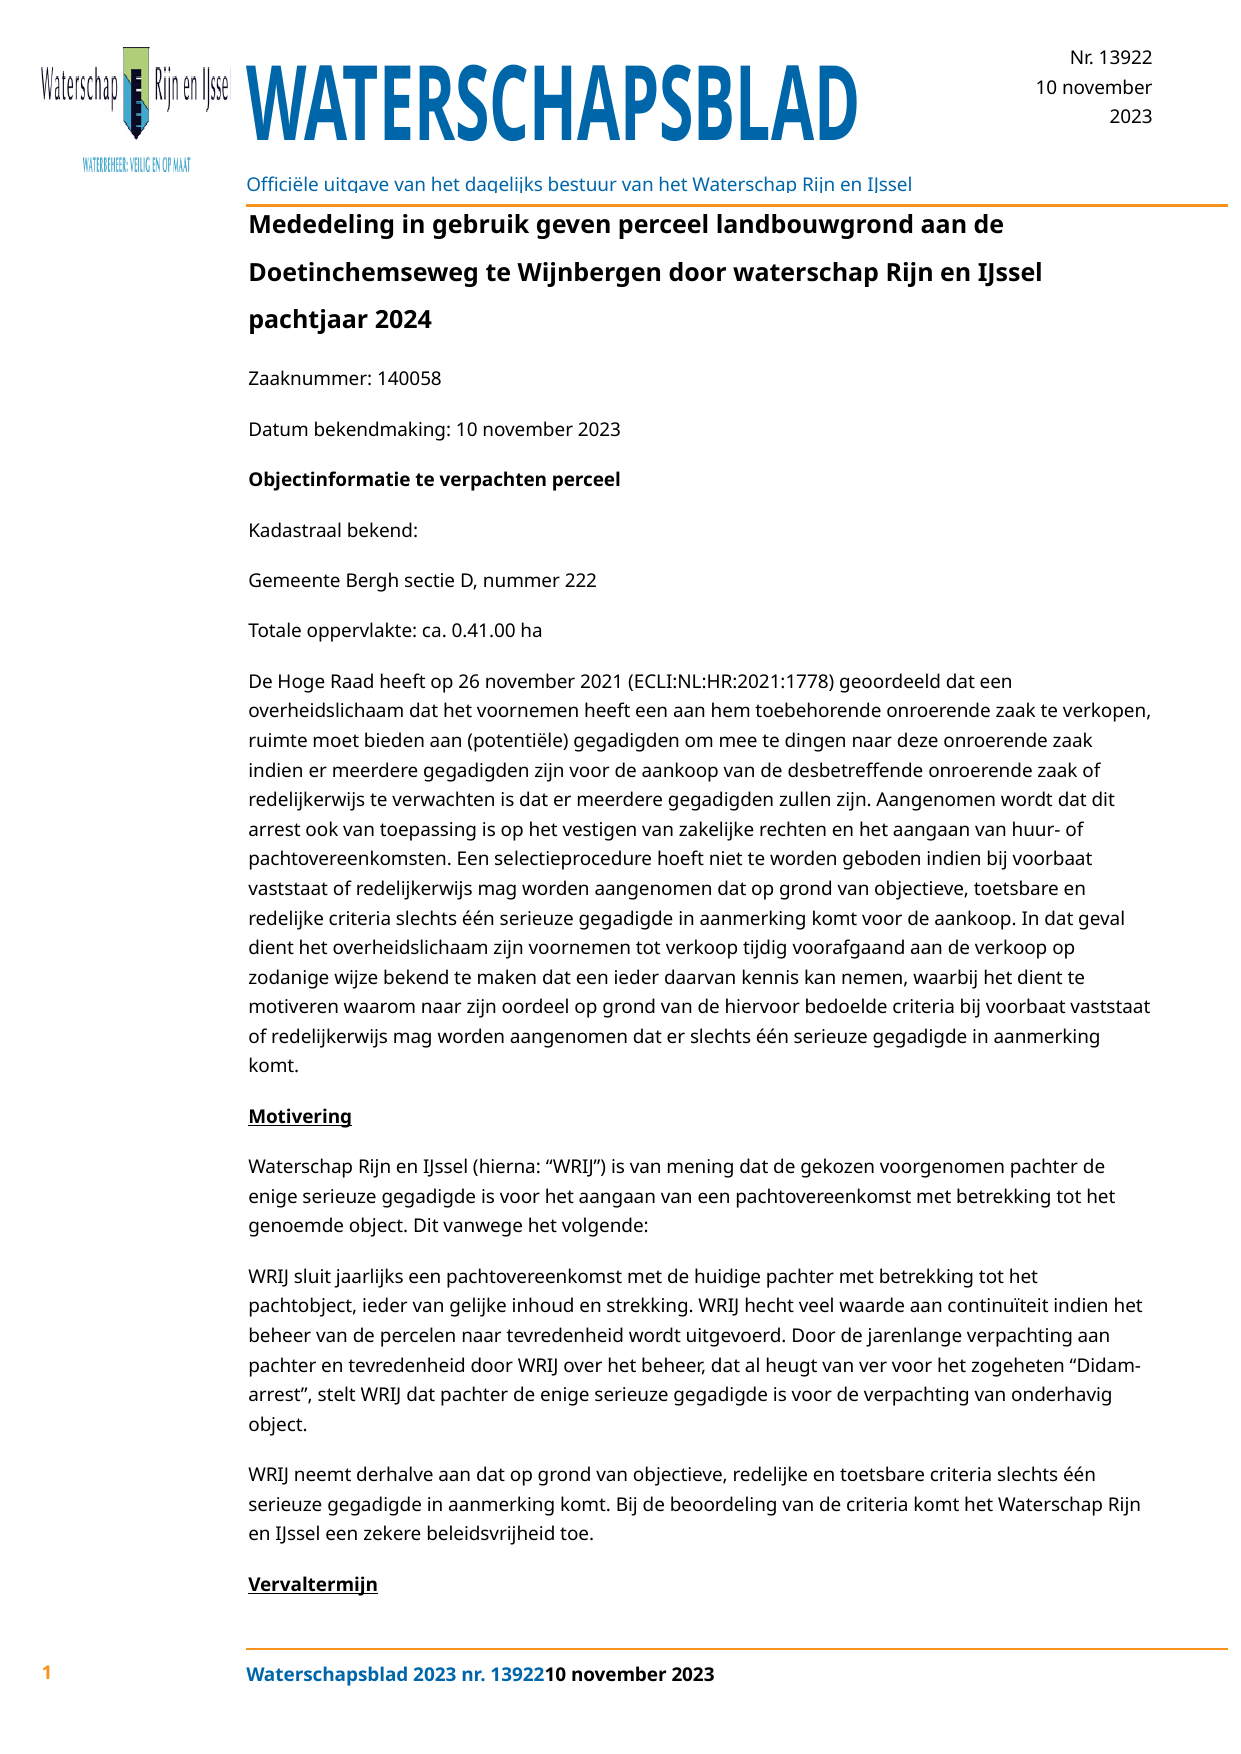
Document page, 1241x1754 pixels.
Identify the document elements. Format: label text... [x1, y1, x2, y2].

text Totale oppervlakte: ca. 0.41.00 ha [248, 618, 1152, 643]
picture [41, 47, 231, 172]
text Vervaltermijn [248, 1571, 1152, 1597]
text Kadastraal bekend: [248, 517, 1152, 542]
text WRIJ sluit jaarlijks een pachtovereenkomst met de huidige pachter met betrekking tot het pachtobject, ieder van gelijke inhoud en strekking. WRIJ hecht veel waarde aan continuïteit indien het beheer van de percelen naar tevredenheid wordt uitgevoerd. Door de jarenlange verpachting aan pachter en tevredenheid door WRIJ over het beheer, dat al heugt van ver voor het zogeheten “Didam-arrest”, stelt WRIJ dat pachter de enige serieuze gegadigde is voor de verpachting van onderhavig object. [248, 1263, 1152, 1437]
text Mededeling in gebruik geven perceel landbouwgrond aan de Doetinchemseweg te Wijnbergen door waterschap Rijn en IJssel pachtjaar 2024 [248, 207, 1152, 336]
text Gemeente Bergh sectie D, nummer 222 [248, 567, 1152, 593]
text De Hoge Raad heeft op 26 november 2021 (ECLI:NL:HR:2021:1778) geoordeeld dat een overheidslichaam dat het voornemen heeft een aan hem toebehorende onroerende zaak te verkopen, ruimte moet bieden aan (potentiële) gegadigden om mee te dingen naar deze onroerende zaak indien er meerdere gegadigden zijn voor de aankoop van de desbetreffende onroerende zaak of redelijkerwijs te verwachten is dat er meerdere gegadigden zullen zijn. Aangenomen wordt dat dit arrest ook van toepassing is op het vestigen van zakelijke rechten en het aangaan van huur- of pachtovereenkomsten. Een selectieprocedure hoeft niet te worden geboden indien bij voorbaat vaststaat of redelijkerwijs mag worden aangenomen dat op grond van objectieve, toetsbare en redelijke criteria slechts één serieuze gegadigde in aanmerking komt voor de aankoop. In dat geval dient het overheidslichaam zijn voornemen tot verkoop tijdig voorafgaand aan de verkoop op zodanige wijze bekend te maken dat een ieder daarvan kennis kan nemen, waarbij het dient te motiveren waarom naar zijn oordeel op grond van de hiervoor bedoelde criteria bij voorbaat vaststaat of redelijkerwijs mag worden aangenomen dat er slechts één serieuze gegadigde in aanmerking komt. [248, 668, 1152, 1078]
text WRIJ neemt derhalve aan dat op grond van objectieve, redelijke en toetsbare criteria slechts één serieuze gegadigde in aanmerking komt. Bij de beoordeling van de criteria komt het Waterschap Rijn en IJssel een zekere beleidsvrijheid toe. [248, 1461, 1152, 1546]
text Objectinformatie te verpachten perceel [248, 466, 1152, 492]
text Waterschap Rijn en IJssel (hierna: “WRIJ”) is van mening dat de gekozen voorgenomen pachter de enige serieuze gegadigde is voor het aangaan van een pachtovereenkomst met betrekking tot het genoemde object. Dit vanwege het volgende: [248, 1153, 1152, 1238]
text Zaaknummer: 140058 [248, 366, 1152, 391]
text Motivering [248, 1103, 1152, 1129]
text Datum bekendmaking: 10 november 2023 [248, 416, 1152, 442]
